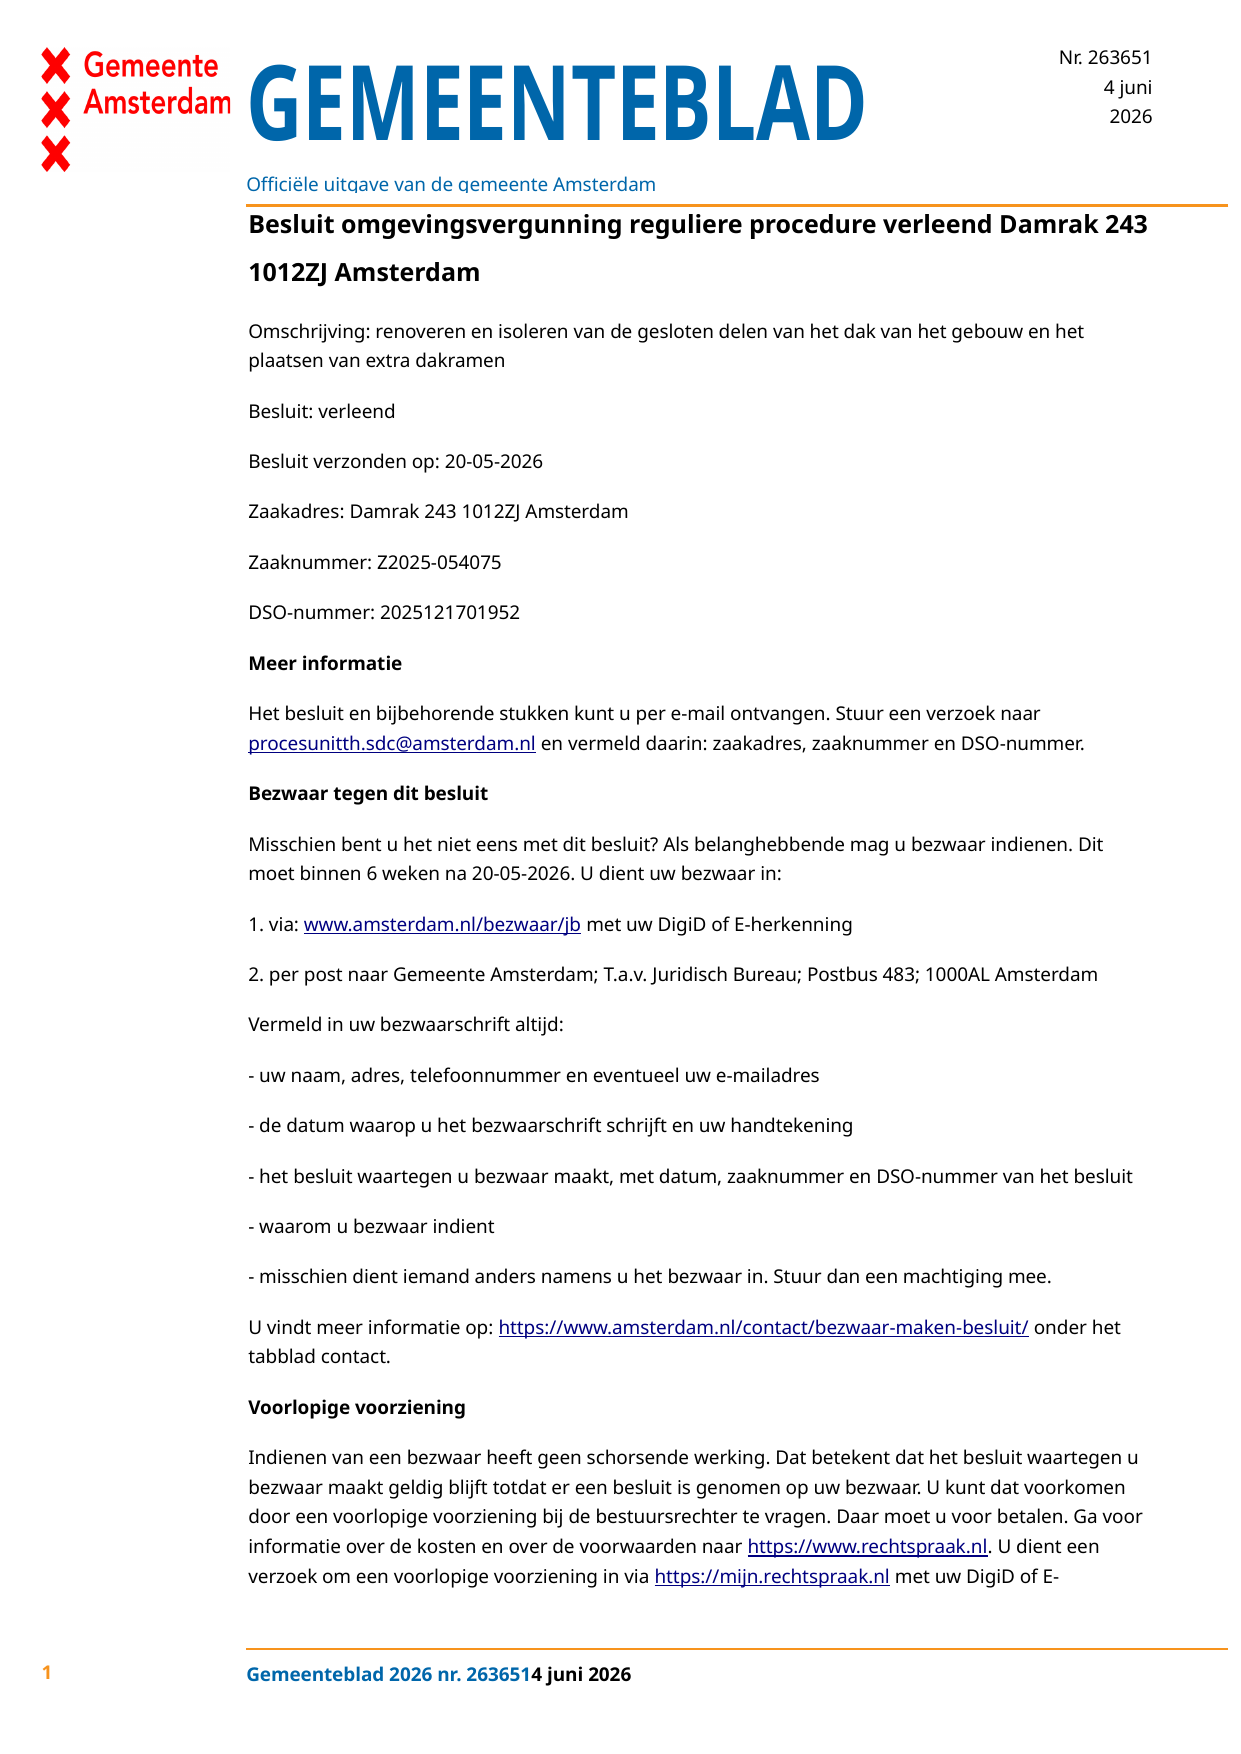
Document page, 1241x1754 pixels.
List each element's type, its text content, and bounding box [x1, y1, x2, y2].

text - uw naam, adres, telefoonnummer en eventueel uw e-mailadres [248, 1062, 1152, 1088]
text - de datum waarop u het bezwaarschrift schrijft en uw handtekening [248, 1112, 1152, 1138]
text Meer informatie [248, 650, 1152, 676]
text Besluit omgevingsvergunning reguliere procedure verleend Damrak 243 1012ZJ Amsterdam [248, 207, 1152, 288]
text Zaakadres: Damrak 243 1012ZJ Amsterdam [248, 499, 1152, 524]
text 2. per post naar Gemeente Amsterdam; T.a.v. Juridisch Bureau; Postbus 483; 1000AL Amsterdam [248, 961, 1152, 987]
text Vermeld in uw bezwaarschrift altijd: [248, 1012, 1152, 1037]
text Zaaknummer: Z2025-054075 [248, 549, 1152, 575]
text - het besluit waartegen u bezwaar maakt, met datum, zaaknummer en DSO-nummer van het besluit [248, 1163, 1152, 1189]
text Omschrijving: renoveren en isoleren van de gesloten delen van het dak van het gebouw en het plaatsen van extra dakramen [248, 318, 1152, 373]
text 1. via: www.amsterdam.nl/bezwaar/jb met uw DigiD of E-herkenning [248, 911, 1152, 937]
text - waarom u bezwaar indient [248, 1213, 1152, 1239]
text Indienen van een bezwaar heeft geen schorsende werking. Dat betekent dat het besluit waartegen u bezwaar maakt geldig blijft totdat er een besluit is genomen op uw bezwaar. U kunt dat voorkomen door een voorlopige voorziening bij de bestuursrechter te vragen. Daar moet u voor betalen. Ga voor informatie over de kosten en over de voorwaarden naar https://www.rechtspraak.nl. U dient een verzoek om een voorlopige voorziening in via https://mijn.rechtspraak.nl met uw DigiD of E- [248, 1444, 1152, 1589]
text Misschien bent u het niet eens met dit besluit? Als belanghebbende mag u bezwaar indienen. Dit moet binnen 6 weken na 20-05-2026. U dient uw bezwaar in: [248, 831, 1152, 886]
text Besluit verzonden op: 20-05-2026 [248, 448, 1152, 474]
text U vindt meer informatie op: https://www.amsterdam.nl/contact/bezwaar-maken-besluit/ onder het tabblad contact. [248, 1314, 1152, 1369]
text DSO-nummer: 2025121701952 [248, 599, 1152, 625]
text Voorlopige voorziening [248, 1394, 1152, 1420]
text Besluit: verleend [248, 398, 1152, 424]
text Bezwaar tegen dit besluit [248, 780, 1152, 806]
text - misschien dient iemand anders namens u het bezwaar in. Stuur dan een machtiging mee. [248, 1264, 1152, 1289]
text Het besluit en bijbehorende stukken kunt u per e-mail ontvangen. Stuur een verzoek naar procesunitth.sdc@amsterdam.nl en vermeld daarin: zaakadres, zaaknummer en DSO-nummer. [248, 700, 1152, 756]
picture [41, 47, 231, 172]
